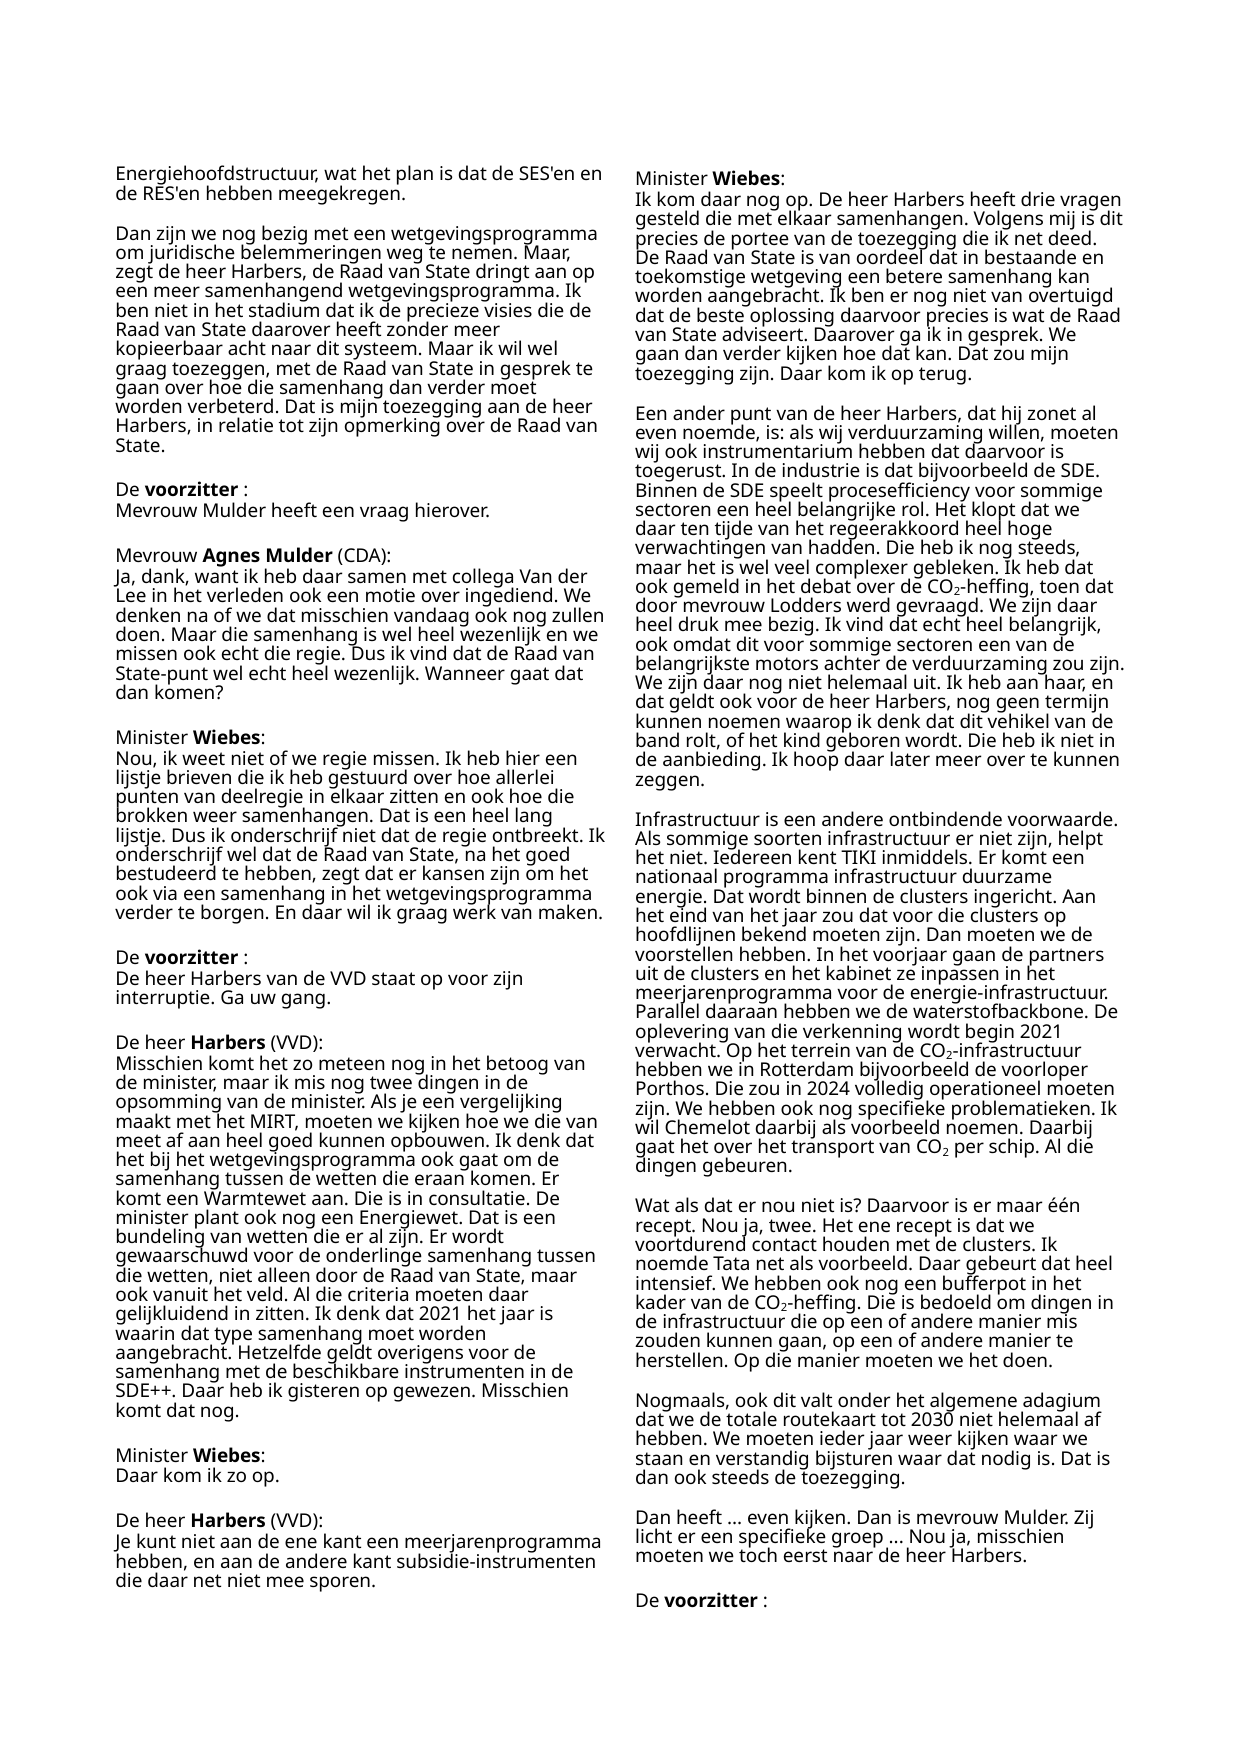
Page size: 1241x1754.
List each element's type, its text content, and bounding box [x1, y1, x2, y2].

text De voorzitter : [115, 944, 605, 970]
text Ja, dank, want ik heb daar samen met collega Van der Lee in het verleden ook een motie over ingediend. We denken na of we dat misschien vandaag ook nog zullen doen. Maar die samenhang is wel heel wezenlijk en we missen ook echt die regie. Dus ik vind dat de Raad van State-punt wel echt heel wezenlijk. Wanneer gaat dat dan komen? [115, 568, 605, 703]
text De heer Harbers van de VVD staat op voor zijn interruptie. Ga uw gang. [115, 970, 605, 1008]
text Energiehoofdstructuur, wat het plan is dat de SES'en en de RES'en hebben meegekregen. [115, 165, 605, 204]
text Mevrouw Mulder heeft een vraag hierover. [115, 502, 605, 522]
text Nogmaals, ook dit valt onder het algemene adagium dat we de totale routekaart tot 2030 niet helemaal af hebben. We moeten ieder jaar weer kijken waar we staan en verstandig bijsturen waar dat nodig is. Dat is dan ook steeds de toezegging. [635, 1392, 1125, 1488]
text Een ander punt van de heer Harbers, dat hij zonet al even noemde, is: als wij verduurzaming willen, moeten wij ook instrumentarium hebben dat daarvoor is toegerust. In de industrie is dat bijvoorbeeld de SDE. Binnen de SDE speelt procesefficiency voor sommige sectoren een heel belangrijke rol. Het klopt dat we daar ten tijde van het regeerakkoord heel hoge verwachtingen van hadden. Die heb ik nog steeds, maar het is wel veel complexer gebleken. Ik heb dat ook gemeld in het debat over de CO2-heffing, toen dat door mevrouw Lodders werd gevraagd. We zijn daar heel druk mee bezig. Ik vind dat echt heel belangrijk, ook omdat dit voor sommige sectoren een van de belangrijkste motors achter de verduurzaming zou zijn. We zijn daar nog niet helemaal uit. Ik heb aan haar, en dat geldt ook voor de heer Harbers, nog geen termijn kunnen noemen waarop ik denk dat dit vehikel van de band rolt, of het kind geboren wordt. Die heb ik niet in de aanbieding. Ik hoop daar later meer over te kunnen zeggen. [635, 404, 1125, 790]
text De heer Harbers (VVD): [115, 1029, 605, 1055]
text Mevrouw Agnes Mulder (CDA): [115, 542, 605, 568]
text Dan zijn we nog bezig met een wetgevingsprogramma om juridische belemmeringen weg te nemen. Maar, zegt de heer Harbers, de Raad van State dringt aan op een meer samenhangend wetgevingsprogramma. Ik ben niet in het stadium dat ik de precieze visies die de Raad van State daarover heeft zonder meer kopieerbaar acht naar dit systeem. Maar ik wil wel graag toezeggen, met de Raad van State in gesprek te gaan over hoe die samenhang dan verder moet worden verbeterd. Dat is mijn toezegging aan de heer Harbers, in relatie tot zijn opmerking over de Raad van State. [115, 224, 605, 456]
text Minister Wiebes: [115, 724, 605, 750]
text Minister Wiebes: [635, 165, 1125, 191]
text Ik kom daar nog op. De heer Harbers heeft drie vragen gesteld die met elkaar samenhangen. Volgens mij is dit precies de portee van de toezegging die ik net deed. De Raad van State is van oordeel dat in bestaande en toekomstige wetgeving een betere samenhang kan worden aangebracht. Ik ben er nog niet van overtuigd dat de beste oplossing daarvoor precies is wat de Raad van State adviseert. Daarover ga ik in gesprek. We gaan dan verder kijken hoe dat kan. Dat zou mijn toezegging zijn. Daar kom ik op terug. [635, 191, 1125, 384]
text De voorzitter : [115, 477, 605, 502]
text De heer Harbers (VVD): [115, 1508, 605, 1533]
text Nou, ik weet niet of we regie missen. Ik heb hier een lijstje brieven die ik heb gestuurd over hoe allerlei punten van deelregie in elkaar zitten en ook hoe die brokken weer samenhangen. Dat is een heel lang lijstje. Dus ik onderschrijf niet dat de regie ontbreekt. Ik onderschrijf wel dat de Raad van State, na het goed bestudeerd te hebben, zegt dat er kansen zijn om het ook via een samenhang in het wetgevingsprogramma verder te borgen. En daar wil ik graag werk van maken. [115, 750, 605, 923]
text Misschien komt het zo meteen nog in het betoog van de minister, maar ik mis nog twee dingen in de opsomming van de minister. Als je een vergelijking maakt met het MIRT, moeten we kijken hoe we die van meet af aan heel goed kunnen opbouwen. Ik denk dat het bij het wetgevingsprogramma ook gaat om de samenhang tussen de wetten die eraan komen. Er komt een Warmtewet aan. Die is in consultatie. De minister plant ook nog een Energiewet. Dat is een bundeling van wetten die er al zijn. Er wordt gewaarschuwd voor de onderlinge samenhang tussen die wetten, niet alleen door de Raad van State, maar ook vanuit het veld. Al die criteria moeten daar gelijkluidend in zitten. Ik denk dat 2021 het jaar is waarin dat type samenhang moet worden aangebracht. Hetzelfde geldt overigens voor de samenhang met de beschikbare instrumenten in de SDE++. Daar heb ik gisteren op gewezen. Misschien komt dat nog. [115, 1055, 605, 1421]
text Minister Wiebes: [115, 1442, 605, 1467]
text De voorzitter : [635, 1587, 1125, 1613]
text Daar kom ik zo op. [115, 1467, 605, 1487]
text Dan heeft ... even kijken. Dan is mevrouw Mulder. Zij licht er een specifieke groep ... Nou ja, misschien moeten we toch eerst naar de heer Harbers. [635, 1509, 1125, 1567]
text Infrastructuur is een andere ontbindende voorwaarde. Als sommige soorten infrastructuur er niet zijn, helpt het niet. Iedereen kent TIKI inmiddels. Er komt een nationaal programma infrastructuur duurzame energie. Dat wordt binnen de clusters ingericht. Aan het eind van het jaar zou dat voor die clusters op hoofdlijnen bekend moeten zijn. Dan moeten we de voorstellen hebben. In het voorjaar gaan de partners uit de clusters en het kabinet ze inpassen in het meerjarenprogramma voor de energie-infrastructuur. Parallel daaraan hebben we de waterstofbackbone. De oplevering van die verkenning wordt begin 2021 verwacht. Op het terrein van de CO2-infrastructuur hebben we in Rotterdam bijvoorbeeld de voorloper Porthos. Die zou in 2024 volledig operationeel moeten zijn. We hebben ook nog specifieke problematieken. Ik wil Chemelot daarbij als voorbeeld noemen. Daarbij gaat het over het transport van CO2 per schip. Al die dingen gebeuren. [635, 811, 1125, 1177]
text Je kunt niet aan de ene kant een meerjarenprogramma hebben, en aan de andere kant subsidie-instrumenten die daar net niet mee sporen. [115, 1533, 605, 1591]
text Wat als dat er nou niet is? Daarvoor is er maar één recept. Nou ja, twee. Het ene recept is dat we voortdurend contact houden met de clusters. Ik noemde Tata net als voorbeeld. Daar gebeurt dat heel intensief. We hebben ook nog een bufferpot in het kader van de CO2-heffing. Die is bedoeld om dingen in de infrastructuur die op een of andere manier mis zouden kunnen gaan, op een of andere manier te herstellen. Op die manier moeten we het doen. [635, 1197, 1125, 1371]
